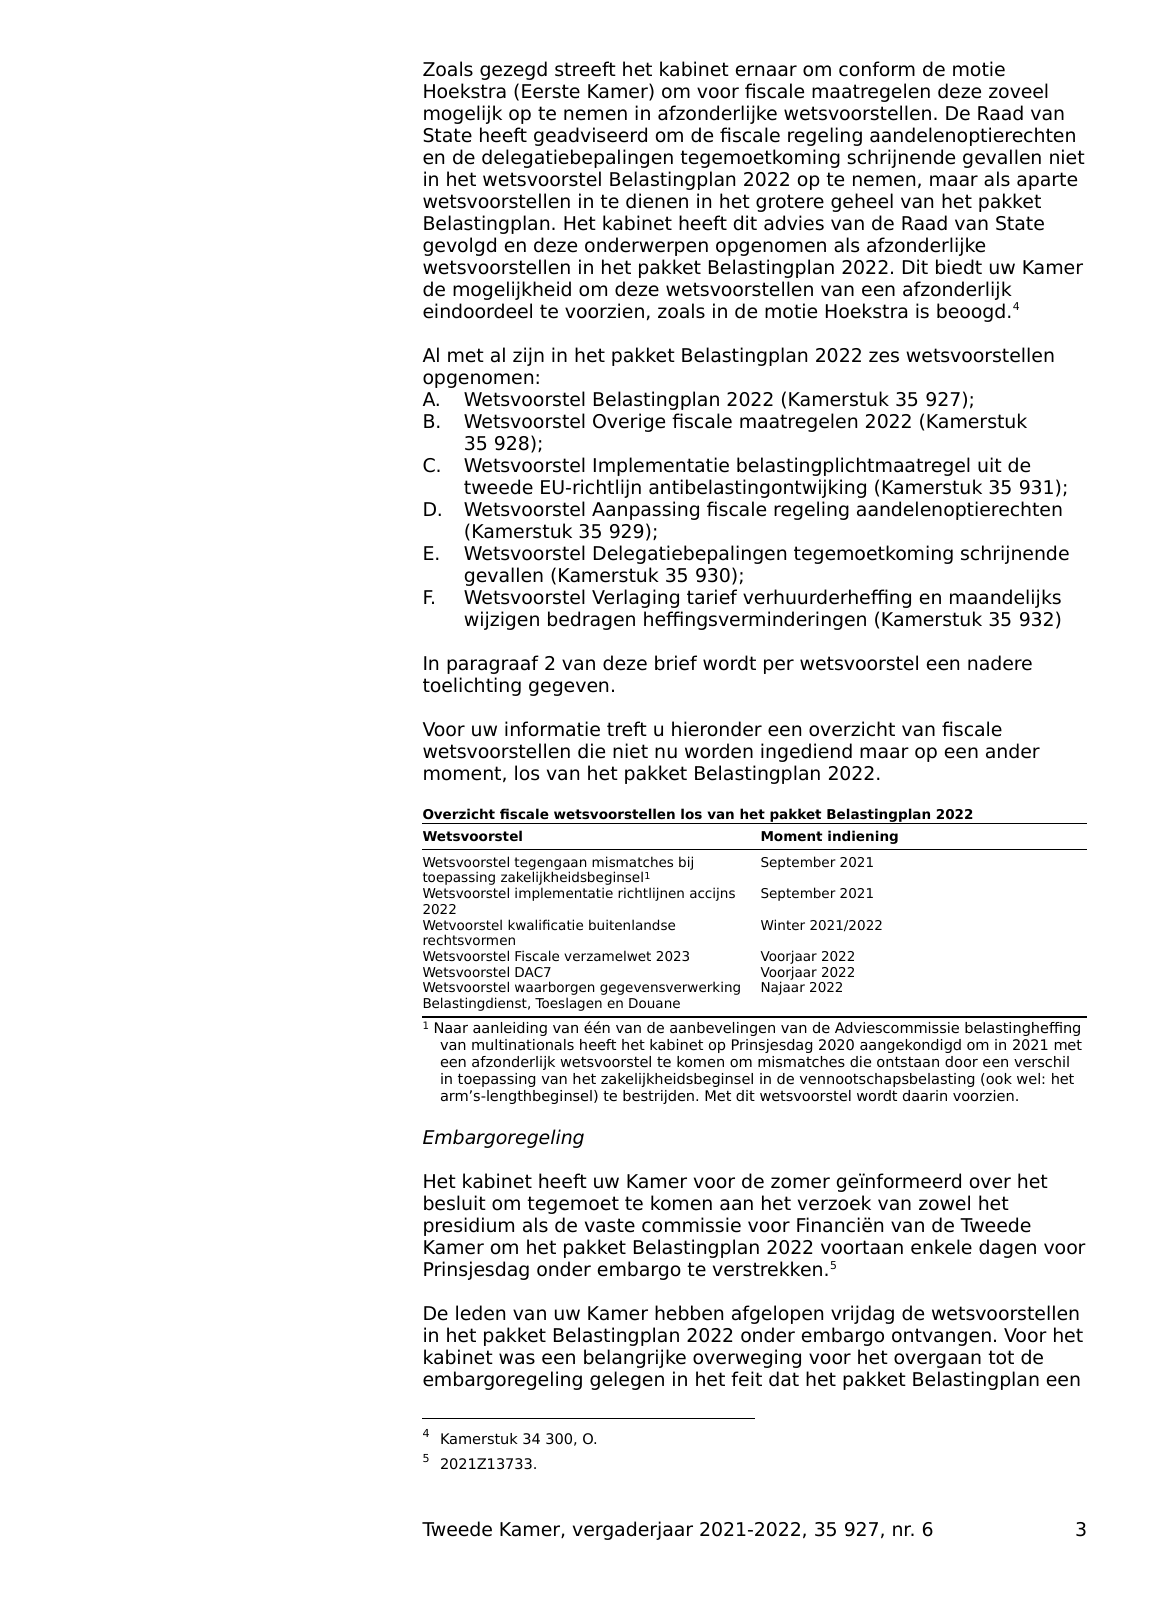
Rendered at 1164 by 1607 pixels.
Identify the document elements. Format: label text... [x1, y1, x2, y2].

table_cell Wetsvoorstel waarborgen gegevensverwerking Belastingdienst, Toeslagen en Douane [422, 980, 754, 1016]
text Zoals gezegd streeft het kabinet ernaar om conform de motie Hoekstra (Eerste Kamer) om voor fiscale maatregelen deze zoveel mogelijk op te nemen in afzonderlijke wetsvoorstellen. De Raad van State heeft geadviseerd om de fiscale regeling aandelenoptierechten en de delegatiebepalingen tegemoetkoming schrijnende gevallen niet in het wetsvoorstel Belastingplan 2022 op te nemen, maar als aparte wetsvoorstellen in te dienen in het grotere geheel van het pakket Belastingplan. Het kabinet heeft dit advies van de Raad van State gevolgd en deze onderwerpen opgenomen als afzonderlijke wetsvoorstellen in het pakket Belastingplan 2022. Dit biedt uw Kamer de mogelijkheid om deze wetsvoorstellen van een afzonderlijk eindoordeel te voorzien, zoals in de motie Hoekstra is beoogd. [422, 59, 1087, 323]
text C. Wetsvoorstel Implementatie belastingplichtmaatregel uit de tweede EU-richtlijn antibelastingontwijking (Kamerstuk 35 931); [422, 455, 1087, 499]
text Voor uw informatie treft u hieronder een overzicht van fiscale wetsvoorstellen die niet nu worden ingediend maar op een ander moment, los van het pakket Belastingplan 2022. [422, 719, 1087, 785]
text E. Wetsvoorstel Delegatiebepalingen tegemoetkoming schrijnende gevallen (Kamerstuk 35 930); [422, 543, 1087, 587]
text Het kabinet heeft uw Kamer voor de zomer geïnformeerd over het besluit om tegemoet te komen aan het verzoek van zowel het presidium als de vaste commissie voor Financiën van de Tweede Kamer om het pakket Belastingplan 2022 voortaan enkele dagen voor Prinsjesdag onder embargo te verstrekken. [422, 1171, 1087, 1281]
text In paragraaf 2 van deze brief wordt per wetsvoorstel een nadere toelichting gegeven. [422, 653, 1087, 697]
table_cell Wetsvoorstel tegengaan mismatches bij toepassing zakelijkheidsbeginsel1 [422, 850, 754, 886]
table_cell Wetsvoorstel implementatie richtlijnen accijns 2022 [422, 886, 754, 917]
table_cell Wetvoorstel kwalificatie buitenlandse rechtsvormen [422, 918, 754, 949]
text B. Wetsvoorstel Overige fiscale maatregelen 2022 (Kamerstuk 35 928); [422, 411, 1087, 455]
text A. Wetsvoorstel Belastingplan 2022 (Kamerstuk 35 927); [422, 389, 1087, 411]
text D. Wetsvoorstel Aanpassing fiscale regeling aandelenoptierechten (Kamerstuk 35 929); [422, 499, 1087, 543]
table_cell 1 Naar aanleiding van één van de aanbevelingen van de Adviescommissie belastingheffing van multinationals heeft het kabinet op Prinsjesdag 2020 aangekondigd om in 2021 met een afzonderlijk wetsvoorstel te komen om mismatches die ontstaan door een verschil in toepassing van het zakelijkheidsbeginsel in de vennootschapsbelasting (ook wel: het arm’s-lengthbeginsel) te bestrijden. Met dit wetsvoorstel wordt daarin voorzien. [422, 1018, 1087, 1105]
table_cell Voorjaar 2022 [754, 949, 1087, 964]
text 2021Z13733. [422, 1452, 1087, 1474]
table_cell Wetsvoorstel [422, 824, 754, 849]
subtitle Embargoregeling [422, 1127, 1087, 1149]
text De leden van uw Kamer hebben afgelopen vrijdag de wetsvoorstellen in het pakket Belastingplan 2022 onder embargo ontvangen. Voor het kabinet was een belangrijke overweging voor het overgaan tot de embargoregeling gelegen in het feit dat het pakket Belastingplan een [422, 1303, 1087, 1391]
text Al met al zijn in het pakket Belastingplan 2022 zes wetsvoorstellen opgenomen: [422, 345, 1087, 389]
table_cell September 2021 [754, 886, 1087, 917]
table_cell Moment indiening [754, 824, 1087, 849]
text F. Wetsvoorstel Verlaging tarief verhuurderheffing en maandelijks wijzigen bedragen heffingsverminderingen (Kamerstuk 35 932) [422, 587, 1087, 631]
table_cell Najaar 2022 [754, 980, 1087, 1016]
table_cell Wetsvoorstel DAC7 [422, 965, 754, 980]
table_cell Wetsvoorstel Fiscale verzamelwet 2023 [422, 949, 754, 964]
table_cell September 2021 [754, 850, 1087, 886]
table_cell Voorjaar 2022 [754, 965, 1087, 980]
table_cell Winter 2021/2022 [754, 918, 1087, 949]
text Kamerstuk 34 300, O. [422, 1427, 1087, 1449]
table_header Overzicht fiscale wetsvoorstellen los van het pakket Belastingplan 2022 [422, 807, 1087, 823]
